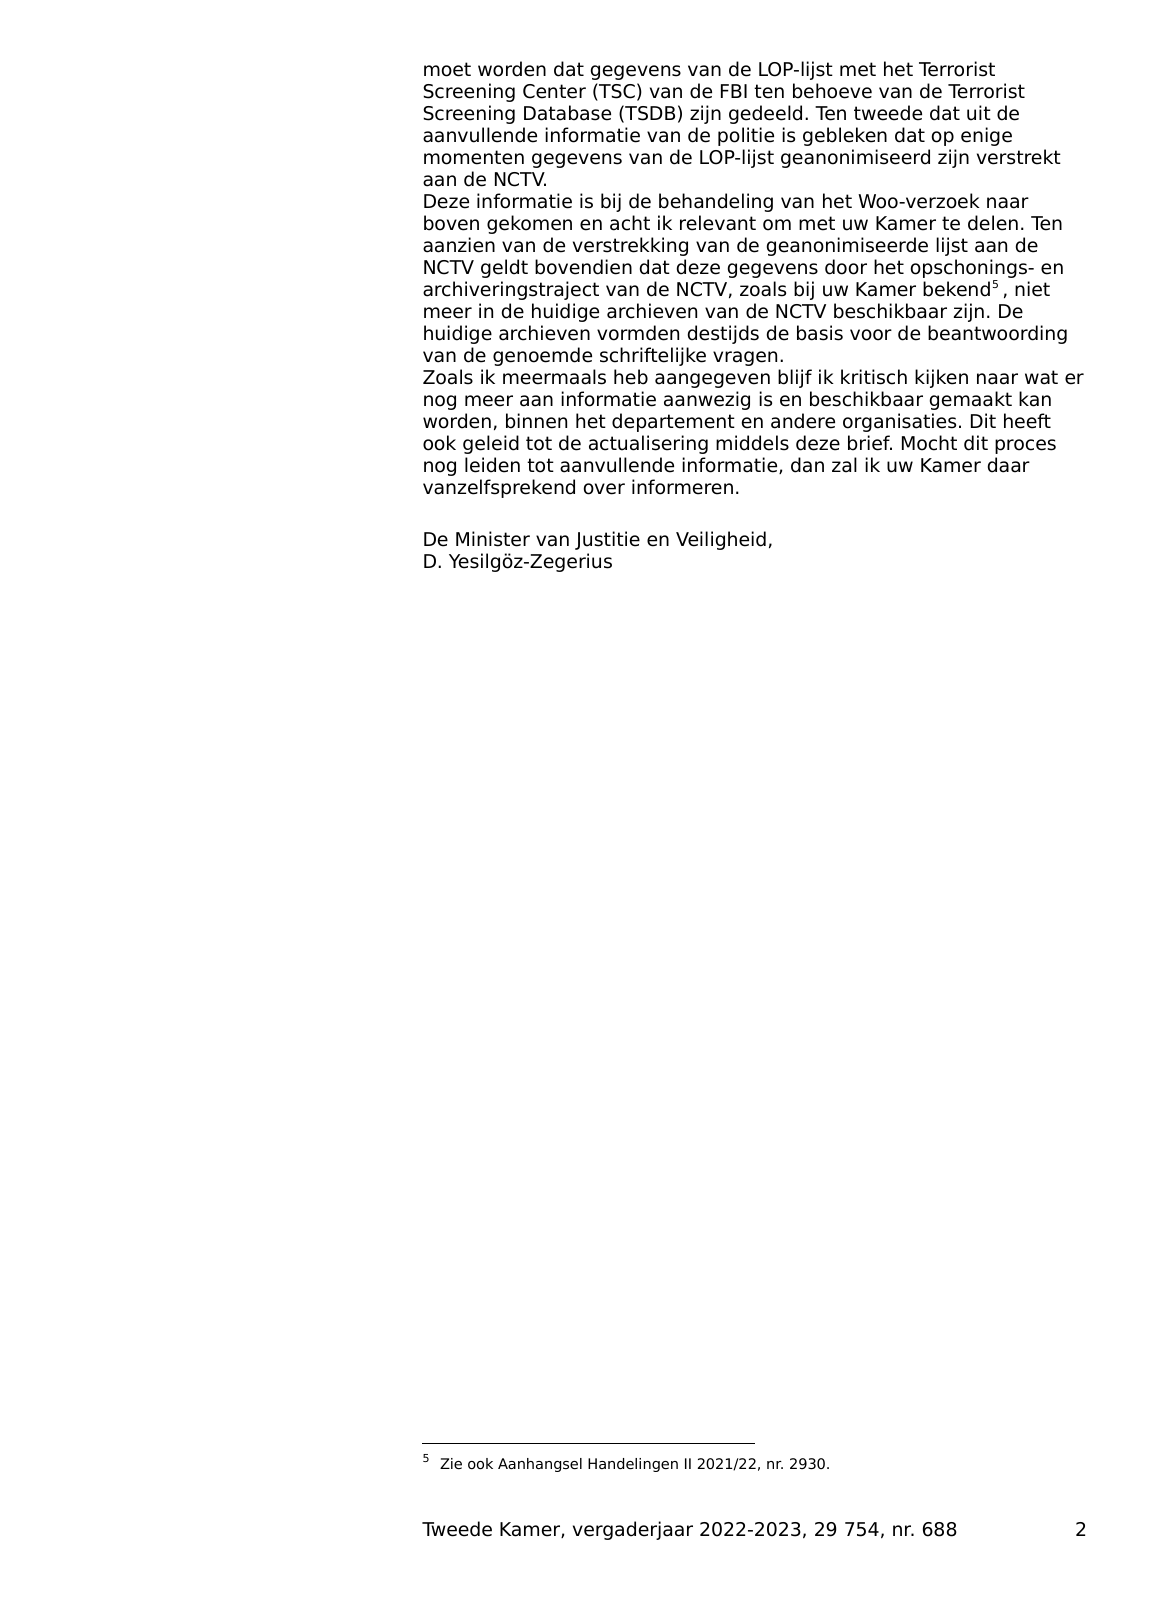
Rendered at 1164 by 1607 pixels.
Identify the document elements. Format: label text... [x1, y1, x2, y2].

text Zie ook Aanhangsel Handelingen II 2021/22, nr. 2930. [422, 1452, 1087, 1474]
text Zoals ik meermaals heb aangegeven blijf ik kritisch kijken naar wat er nog meer aan informatie aanwezig is en beschikbaar gemaakt kan worden, binnen het departement en andere organisaties. Dit heeft ook geleid tot de actualisering middels deze brief. Mocht dit proces nog leiden tot aanvullende informatie, dan zal ik uw Kamer daar vanzelfsprekend over informeren. [422, 367, 1087, 499]
text De Minister van Justitie en Veiligheid, D. Yesilgöz-Zegerius [422, 529, 1087, 573]
text Deze informatie is bij de behandeling van het Woo-verzoek naar boven gekomen en acht ik relevant om met uw Kamer te delen. Ten aanzien van de verstrekking van de geanonimiseerde lijst aan de NCTV geldt bovendien dat deze gegevens door het opschonings- en archiveringstraject van de NCTV, zoals bij uw Kamer bekend, niet meer in de huidige archieven van de NCTV beschikbaar zijn. De huidige archieven vormden destijds de basis voor de beantwoording van de genoemde schriftelijke vragen. [422, 191, 1087, 367]
text moet worden dat gegevens van de LOP-lijst met het Terrorist Screening Center (TSC) van de FBI ten behoeve van de Terrorist Screening Database (TSDB) zijn gedeeld. Ten tweede dat uit de aanvullende informatie van de politie is gebleken dat op enige momenten gegevens van de LOP-lijst geanonimiseerd zijn verstrekt aan de NCTV. [422, 59, 1087, 191]
